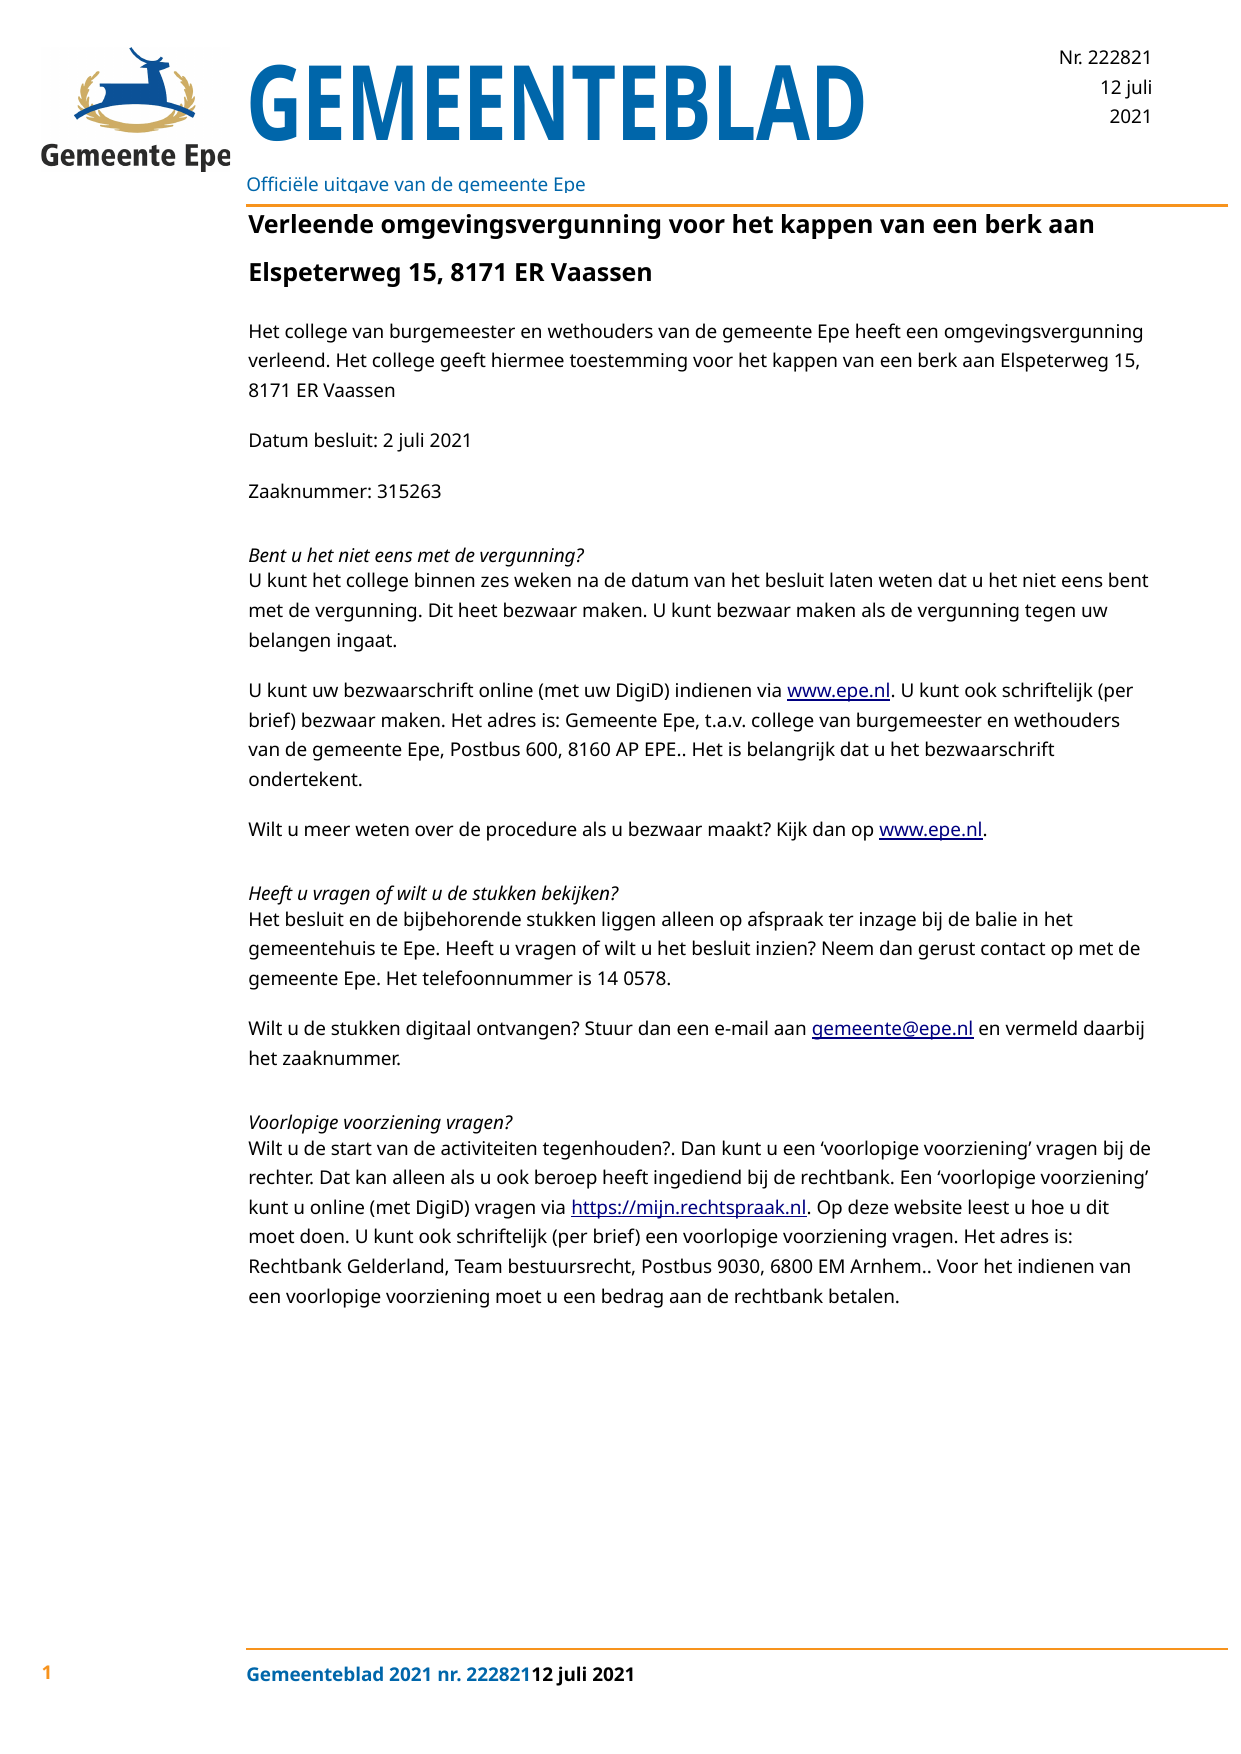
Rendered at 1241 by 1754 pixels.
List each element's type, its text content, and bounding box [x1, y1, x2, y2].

text Wilt u de stukken digitaal ontvangen? Stuur dan een e-mail aan gemeente@epe.nl en vermeld daarbij het zaaknummer. [248, 1016, 1152, 1071]
text Verleende omgevingsvergunning voor het kappen van een berk aan Elspeterweg 15, 8171 ER Vaassen [248, 207, 1152, 288]
text Voorlopige voorziening vragen? [248, 1109, 1152, 1135]
text Bent u het niet eens met de vergunning? [248, 542, 1152, 568]
text Het college van burgemeester en wethouders van de gemeente Epe heeft een omgevingsvergunning verleend. Het college geeft hiermee toestemming voor het kappen van een berk aan Elspeterweg 15, 8171 ER Vaassen [248, 318, 1152, 403]
text Zaaknummer: 315263 [248, 478, 1152, 504]
picture [41, 47, 231, 172]
text Het besluit en de bijbehorende stukken liggen alleen op afspraak ter inzage bij de balie in het gemeentehuis te Epe. Heeft u vragen of wilt u het besluit inzien? Neem dan gerust contact op met de gemeente Epe. Het telefoonnummer is 14 0578. [248, 906, 1152, 991]
text Wilt u de start van de activiteiten tegenhouden?. Dan kunt u een ‘voorlopige voorziening’ vragen bij de rechter. Dat kan alleen als u ook beroep heeft ingediend bij de rechtbank. Een ‘voorlopige voorziening’ kunt u online (met DigiD) vragen via https://mijn.rechtspraak.nl. Op deze website leest u hoe u dit moet doen. U kunt ook schriftelijk (per brief) een voorlopige voorziening vragen. Het adres is: Rechtbank Gelderland, Team bestuursrecht, Postbus 9030, 6800 EM Arnhem.. Voor het indienen van een voorlopige voorziening moet u een bedrag aan de rechtbank betalen. [248, 1135, 1152, 1308]
text Wilt u meer weten over de procedure als u bezwaar maakt? Kijk dan op www.epe.nl. [248, 816, 1152, 842]
text U kunt het college binnen zes weken na de datum van het besluit laten weten dat u het niet eens bent met de vergunning. Dit heet bezwaar maken. U kunt bezwaar maken als de vergunning tegen uw belangen ingaat. [248, 568, 1152, 652]
text U kunt uw bezwaarschrift online (met uw DigiD) indienen via www.epe.nl. U kunt ook schriftelijk (per brief) bezwaar maken. Het adres is: Gemeente Epe, t.a.v. college van burgemeester en wethouders van de gemeente Epe, Postbus 600, 8160 AP EPE.. Het is belangrijk dat u het bezwaarschrift ondertekent. [248, 677, 1152, 792]
text Heeft u vragen of wilt u de stukken bekijken? [248, 880, 1152, 906]
text Datum besluit: 2 juli 2021 [248, 427, 1152, 453]
